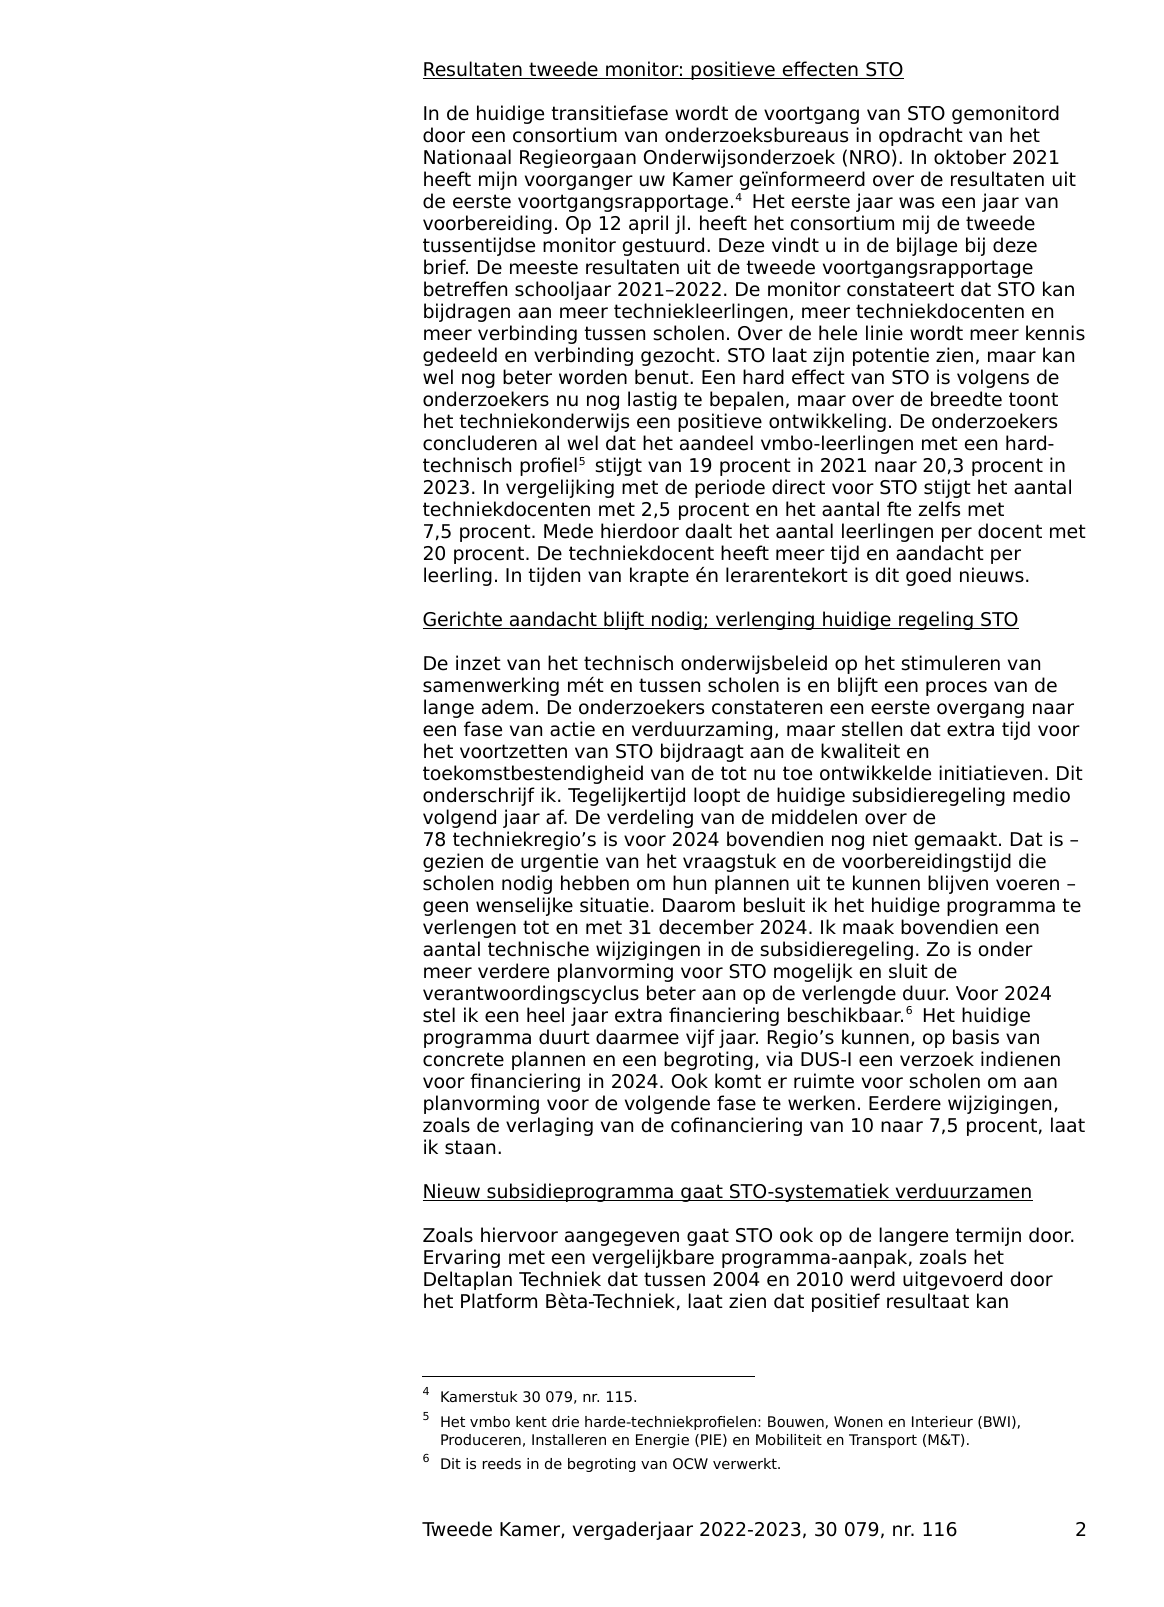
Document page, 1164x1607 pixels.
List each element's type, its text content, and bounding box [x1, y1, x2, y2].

subtitle Gerichte aandacht blijft nodig; verlenging huidige regeling STO [422, 609, 1087, 631]
text Zoals hiervoor aangegeven gaat STO ook op de langere termijn door. Ervaring met een vergelijkbare programma-aanpak, zoals het Deltaplan Techniek dat tussen 2004 en 2010 werd uitgevoerd door het Platform Bèta-Techniek, laat zien dat positief resultaat kan [422, 1225, 1087, 1313]
text Het vmbo kent drie harde-techniekprofielen: Bouwen, Wonen en Interieur (BWI), Produceren, Installeren en Energie (PIE) en Mobiliteit en Transport (M&T). [422, 1410, 1087, 1449]
text De inzet van het technisch onderwijsbeleid op het stimuleren van samenwerking mét en tussen scholen is en blijft een proces van de lange adem. De onderzoekers constateren een eerste overgang naar een fase van actie en verduurzaming, maar stellen dat extra tijd voor het voortzetten van STO bijdraagt aan de kwaliteit en toekomstbestendigheid van de tot nu toe ontwikkelde initiatieven. Dit onderschrijf ik. Tegelijkertijd loopt de huidige subsidieregeling medio volgend jaar af. De verdeling van de middelen over de 78 techniekregio’s is voor 2024 bovendien nog niet gemaakt. Dat is – gezien de urgentie van het vraagstuk en de voorbereidingstijd die scholen nodig hebben om hun plannen uit te kunnen blijven voeren – geen wenselijke situatie. Daarom besluit ik het huidige programma te verlengen tot en met 31 december 2024. Ik maak bovendien een aantal technische wijzigingen in de subsidieregeling. Zo is onder meer verdere planvorming voor STO mogelijk en sluit de verantwoordingscyclus beter aan op de verlengde duur. Voor 2024 stel ik een heel jaar extra financiering beschikbaar. Het huidige programma duurt daarmee vijf jaar. Regio’s kunnen, op basis van concrete plannen en een begroting, via DUS-I een verzoek indienen voor financiering in 2024. Ook komt er ruimte voor scholen om aan planvorming voor de volgende fase te werken. Eerdere wijzigingen, zoals de verlaging van de cofinanciering van 10 naar 7,5 procent, laat ik staan. [422, 653, 1087, 1159]
text In de huidige transitiefase wordt de voortgang van STO gemonitord door een consortium van onderzoeksbureaus in opdracht van het Nationaal Regieorgaan Onderwijsonderzoek (NRO). In oktober 2021 heeft mijn voorganger uw Kamer geïnformeerd over de resultaten uit de eerste voortgangsrapportage. Het eerste jaar was een jaar van voorbereiding. Op 12 april jl. heeft het consortium mij de tweede tussentijdse monitor gestuurd. Deze vindt u in de bijlage bij deze brief. De meeste resultaten uit de tweede voortgangsrapportage betreffen schooljaar 2021–2022. De monitor constateert dat STO kan bijdragen aan meer techniekleerlingen, meer techniekdocenten en meer verbinding tussen scholen. Over de hele linie wordt meer kennis gedeeld en verbinding gezocht. STO laat zijn potentie zien, maar kan wel nog beter worden benut. Een hard effect van STO is volgens de onderzoekers nu nog lastig te bepalen, maar over de breedte toont het techniekonderwijs een positieve ontwikkeling. De onderzoekers concluderen al wel dat het aandeel vmbo-leerlingen met een hard-technisch profiel stijgt van 19 procent in 2021 naar 20,3 procent in 2023. In vergelijking met de periode direct voor STO stijgt het aantal techniekdocenten met 2,5 procent en het aantal fte zelfs met 7,5 procent. Mede hierdoor daalt het aantal leerlingen per docent met 20 procent. De techniekdocent heeft meer tijd en aandacht per leerling. In tijden van krapte én lerarentekort is dit goed nieuws. [422, 103, 1087, 587]
subtitle Resultaten tweede monitor: positieve effecten STO [422, 59, 1087, 81]
text Kamerstuk 30 079, nr. 115. [422, 1385, 1087, 1407]
text Dit is reeds in de begroting van OCW verwerkt. [422, 1452, 1087, 1474]
subtitle Nieuw subsidieprogramma gaat STO-systematiek verduurzamen [422, 1181, 1087, 1203]
